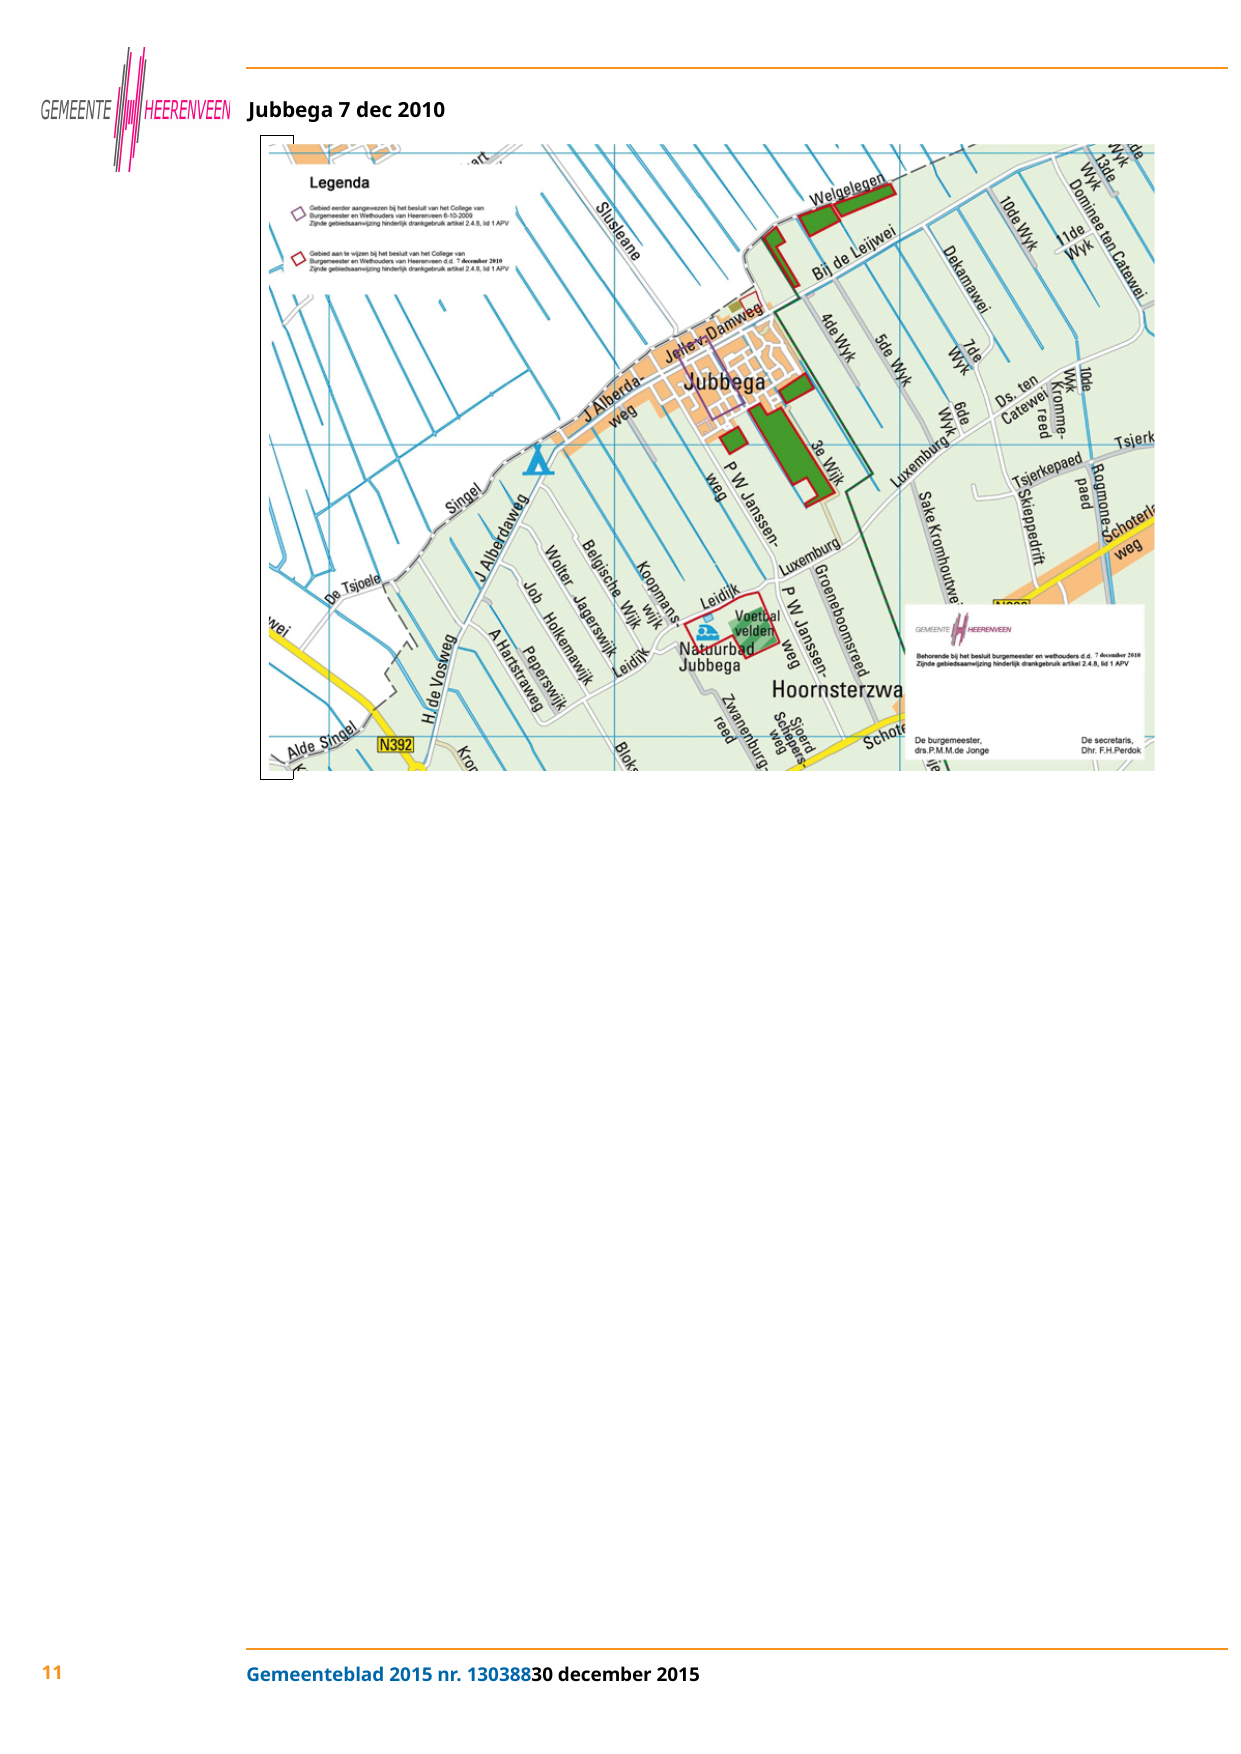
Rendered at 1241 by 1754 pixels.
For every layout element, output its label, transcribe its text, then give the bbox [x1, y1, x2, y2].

picture [268, 144, 1155, 771]
text Jubbega 7 dec 2010 [248, 95, 1152, 123]
picture [41, 47, 231, 172]
